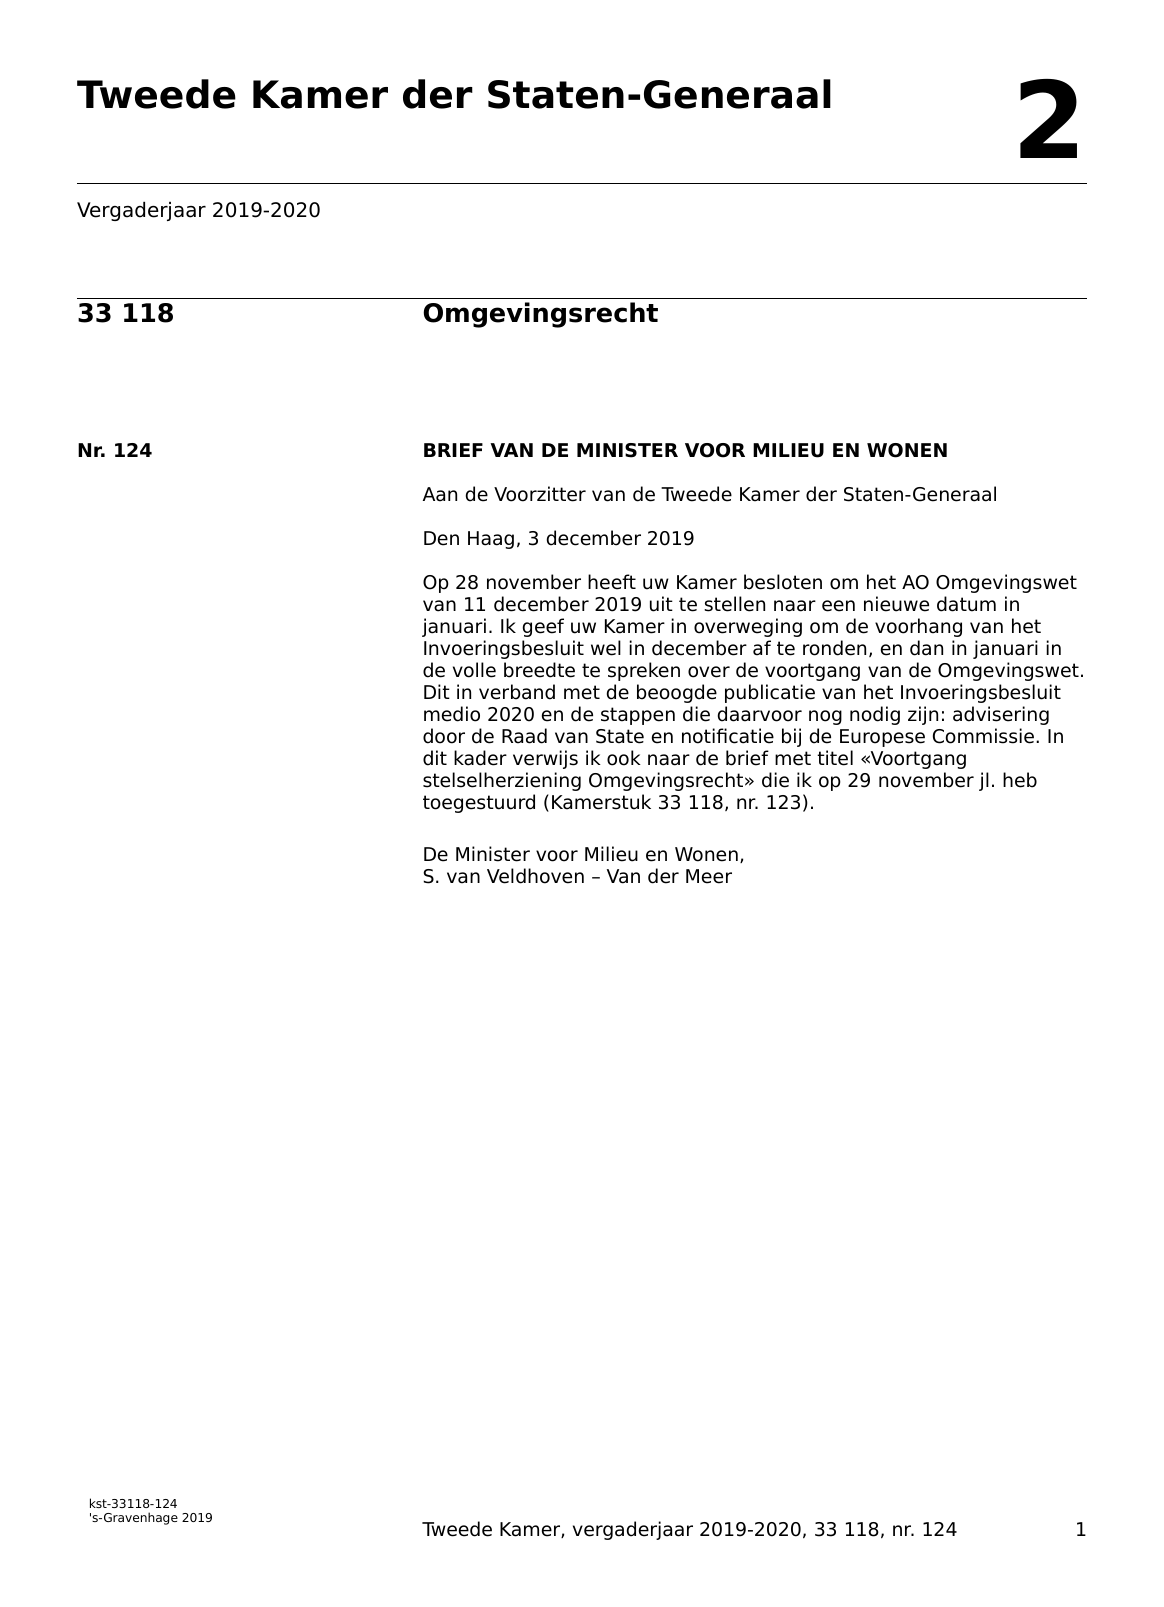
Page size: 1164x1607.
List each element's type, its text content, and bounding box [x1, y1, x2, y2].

text kst-33118-124 [88, 1497, 323, 1511]
text Aan de Voorzitter van de Tweede Kamer der Staten-Generaal [422, 484, 1087, 506]
table_header 2 [886, 59, 1087, 183]
text Op 28 november heeft uw Kamer besloten om het AO Omgevingswet van 11 december 2019 uit te stellen naar een nieuwe datum in januari. Ik geef uw Kamer in overweging om de voorhang van het Invoeringsbesluit wel in december af te ronden, en dan in januari in de volle breedte te spreken over de voortgang van de Omgevingswet. Dit in verband met de beoogde publicatie van het Invoeringsbesluit medio 2020 en de stappen die daarvoor nog nodig zijn: advisering door de Raad van State en notificatie bij de Europese Commissie. In dit kader verwijs ik ook naar de brief met titel «Voortgang stelselherziening Omgevingsrecht» die ik op 29 november jl. heb toegestuurd (Kamerstuk 33 118, nr. 123). [422, 572, 1087, 814]
table_header Tweede Kamer der Staten-Generaal [77, 59, 886, 183]
text Den Haag, 3 december 2019 [422, 528, 1087, 550]
text De Minister voor Milieu en Wonen, S. van Veldhoven – Van der Meer [422, 844, 1087, 888]
table_cell Vergaderjaar 2019-2020 [77, 184, 1087, 298]
text 's-Gravenhage 2019 [88, 1511, 323, 1525]
subtitle 33 118 Omgevingsrecht [77, 299, 1087, 329]
subtitle Nr. 124 BRIEF VAN DE MINISTER VOOR MILIEU EN WONEN [77, 440, 1087, 462]
